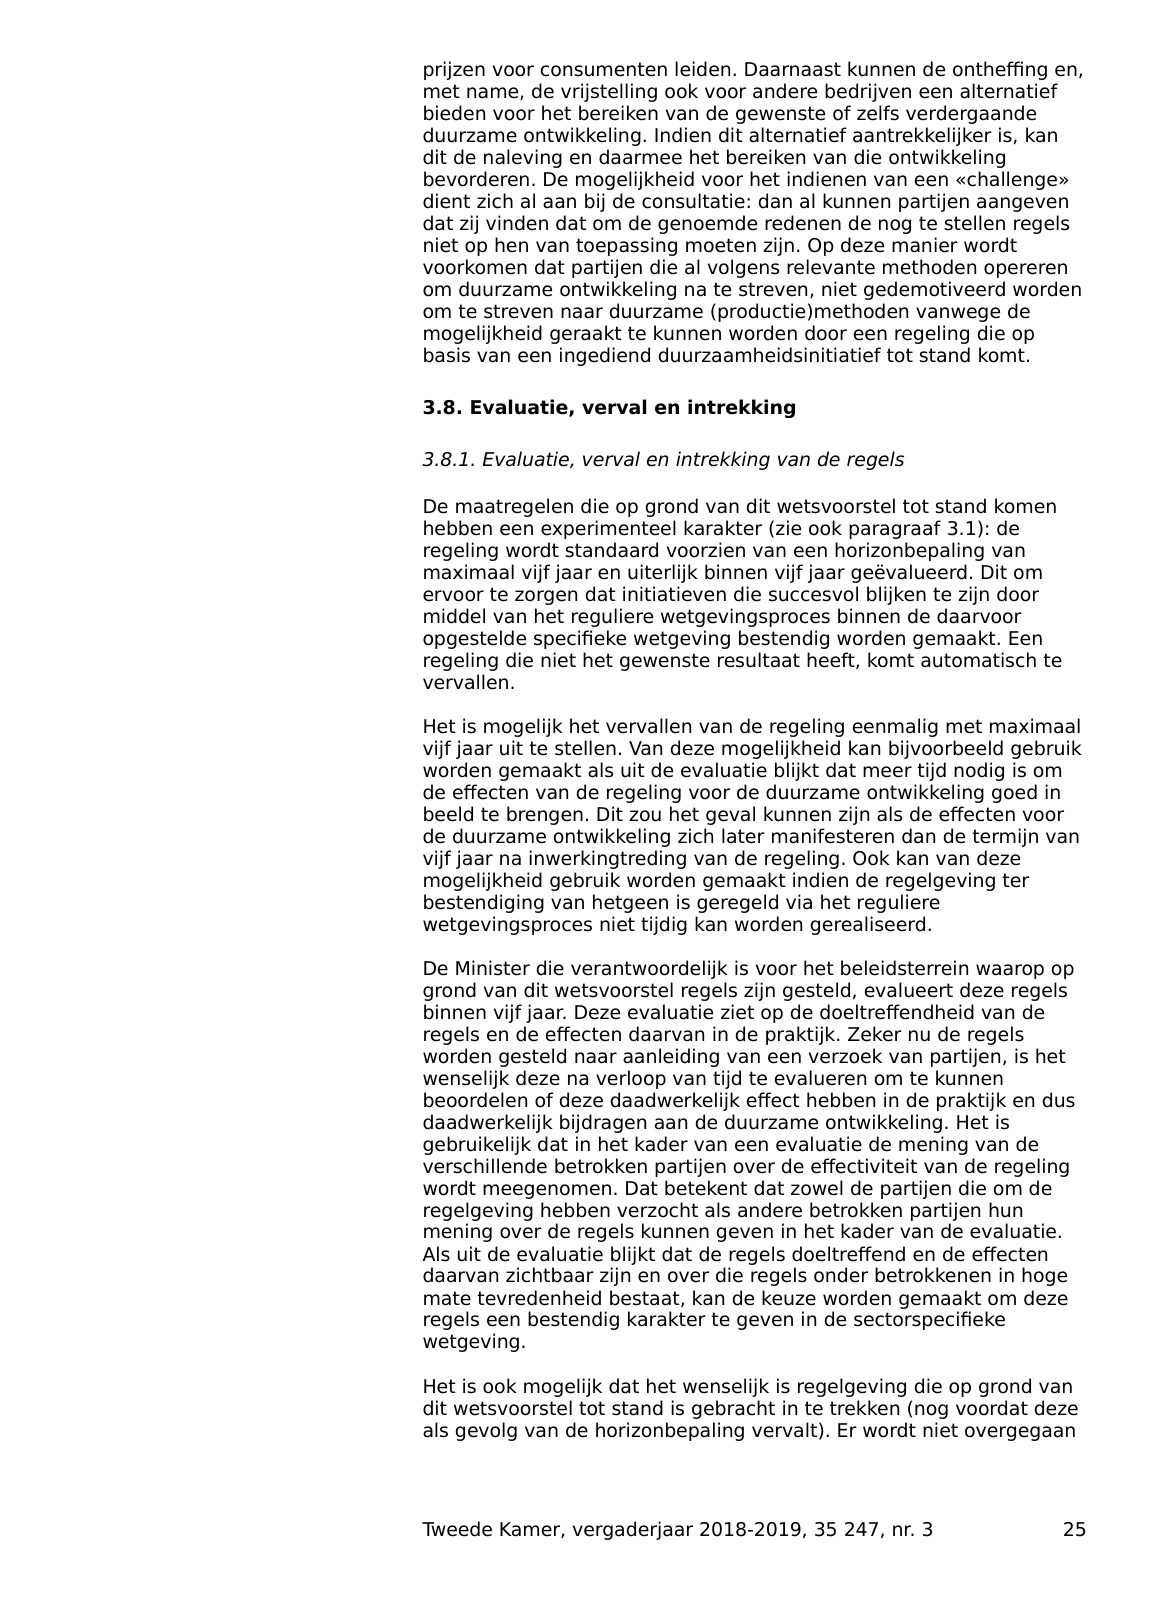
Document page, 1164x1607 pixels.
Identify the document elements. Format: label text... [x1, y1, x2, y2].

text Het is mogelijk het vervallen van de regeling eenmalig met maximaal vijf jaar uit te stellen. Van deze mogelijkheid kan bijvoorbeeld gebruik worden gemaakt als uit de evaluatie blijkt dat meer tijd nodig is om de effecten van de regeling voor de duurzame ontwikkeling goed in beeld te brengen. Dit zou het geval kunnen zijn als de effecten voor de duurzame ontwikkeling zich later manifesteren dan de termijn van vijf jaar na inwerkingtreding van de regeling. Ook kan van deze mogelijkheid gebruik worden gemaakt indien de regelgeving ter bestendiging van hetgeen is geregeld via het reguliere wetgevingsproces niet tijdig kan worden gerealiseerd. [422, 716, 1087, 936]
subtitle 3.8.1. Evaluatie, verval en intrekking van de regels [422, 449, 1087, 471]
text De maatregelen die op grond van dit wetsvoorstel tot stand komen hebben een experimenteel karakter (zie ook paragraaf 3.1): de regeling wordt standaard voorzien van een horizonbepaling van maximaal vijf jaar en uiterlijk binnen vijf jaar geëvalueerd. Dit om ervoor te zorgen dat initiatieven die succesvol blijken te zijn door middel van het reguliere wetgevingsproces binnen de daarvoor opgestelde specifieke wetgeving bestendig worden gemaakt. Een regeling die niet het gewenste resultaat heeft, komt automatisch te vervallen. [422, 496, 1087, 693]
text De Minister die verantwoordelijk is voor het beleidsterrein waarop op grond van dit wetsvoorstel regels zijn gesteld, evalueert deze regels binnen vijf jaar. Deze evaluatie ziet op de doeltreffendheid van de regels en de effecten daarvan in de praktijk. Zeker nu de regels worden gesteld naar aanleiding van een verzoek van partijen, is het wenselijk deze na verloop van tijd te evalueren om te kunnen beoordelen of deze daadwerkelijk effect hebben in de praktijk en dus daadwerkelijk bijdragen aan de duurzame ontwikkeling. Het is gebruikelijk dat in het kader van een evaluatie de mening van de verschillende betrokken partijen over de effectiviteit van de regeling wordt meegenomen. Dat betekent dat zowel de partijen die om de regelgeving hebben verzocht als andere betrokken partijen hun mening over de regels kunnen geven in het kader van de evaluatie. Als uit de evaluatie blijkt dat de regels doeltreffend en de effecten daarvan zichtbaar zijn en over die regels onder betrokkenen in hoge mate tevredenheid bestaat, kan de keuze worden gemaakt om deze regels een bestendig karakter te geven in de sectorspecifieke wetgeving. [422, 958, 1087, 1353]
subtitle 3.8. Evaluatie, verval en intrekking [422, 397, 1087, 419]
text prijzen voor consumenten leiden. Daarnaast kunnen de ontheffing en, met name, de vrijstelling ook voor andere bedrijven een alternatief bieden voor het bereiken van de gewenste of zelfs verdergaande duurzame ontwikkeling. Indien dit alternatief aantrekkelijker is, kan dit de naleving en daarmee het bereiken van die ontwikkeling bevorderen. De mogelijkheid voor het indienen van een «challenge» dient zich al aan bij de consultatie: dan al kunnen partijen aangeven dat zij vinden dat om de genoemde redenen de nog te stellen regels niet op hen van toepassing moeten zijn. Op deze manier wordt voorkomen dat partijen die al volgens relevante methoden opereren om duurzame ontwikkeling na te streven, niet gedemotiveerd worden om te streven naar duurzame (productie)methoden vanwege de mogelijkheid geraakt te kunnen worden door een regeling die op basis van een ingediend duurzaamheidsinitiatief tot stand komt. [422, 59, 1087, 367]
text Het is ook mogelijk dat het wenselijk is regelgeving die op grond van dit wetsvoorstel tot stand is gebracht in te trekken (nog voordat deze als gevolg van de horizonbepaling vervalt). Er wordt niet overgegaan [422, 1376, 1087, 1441]
